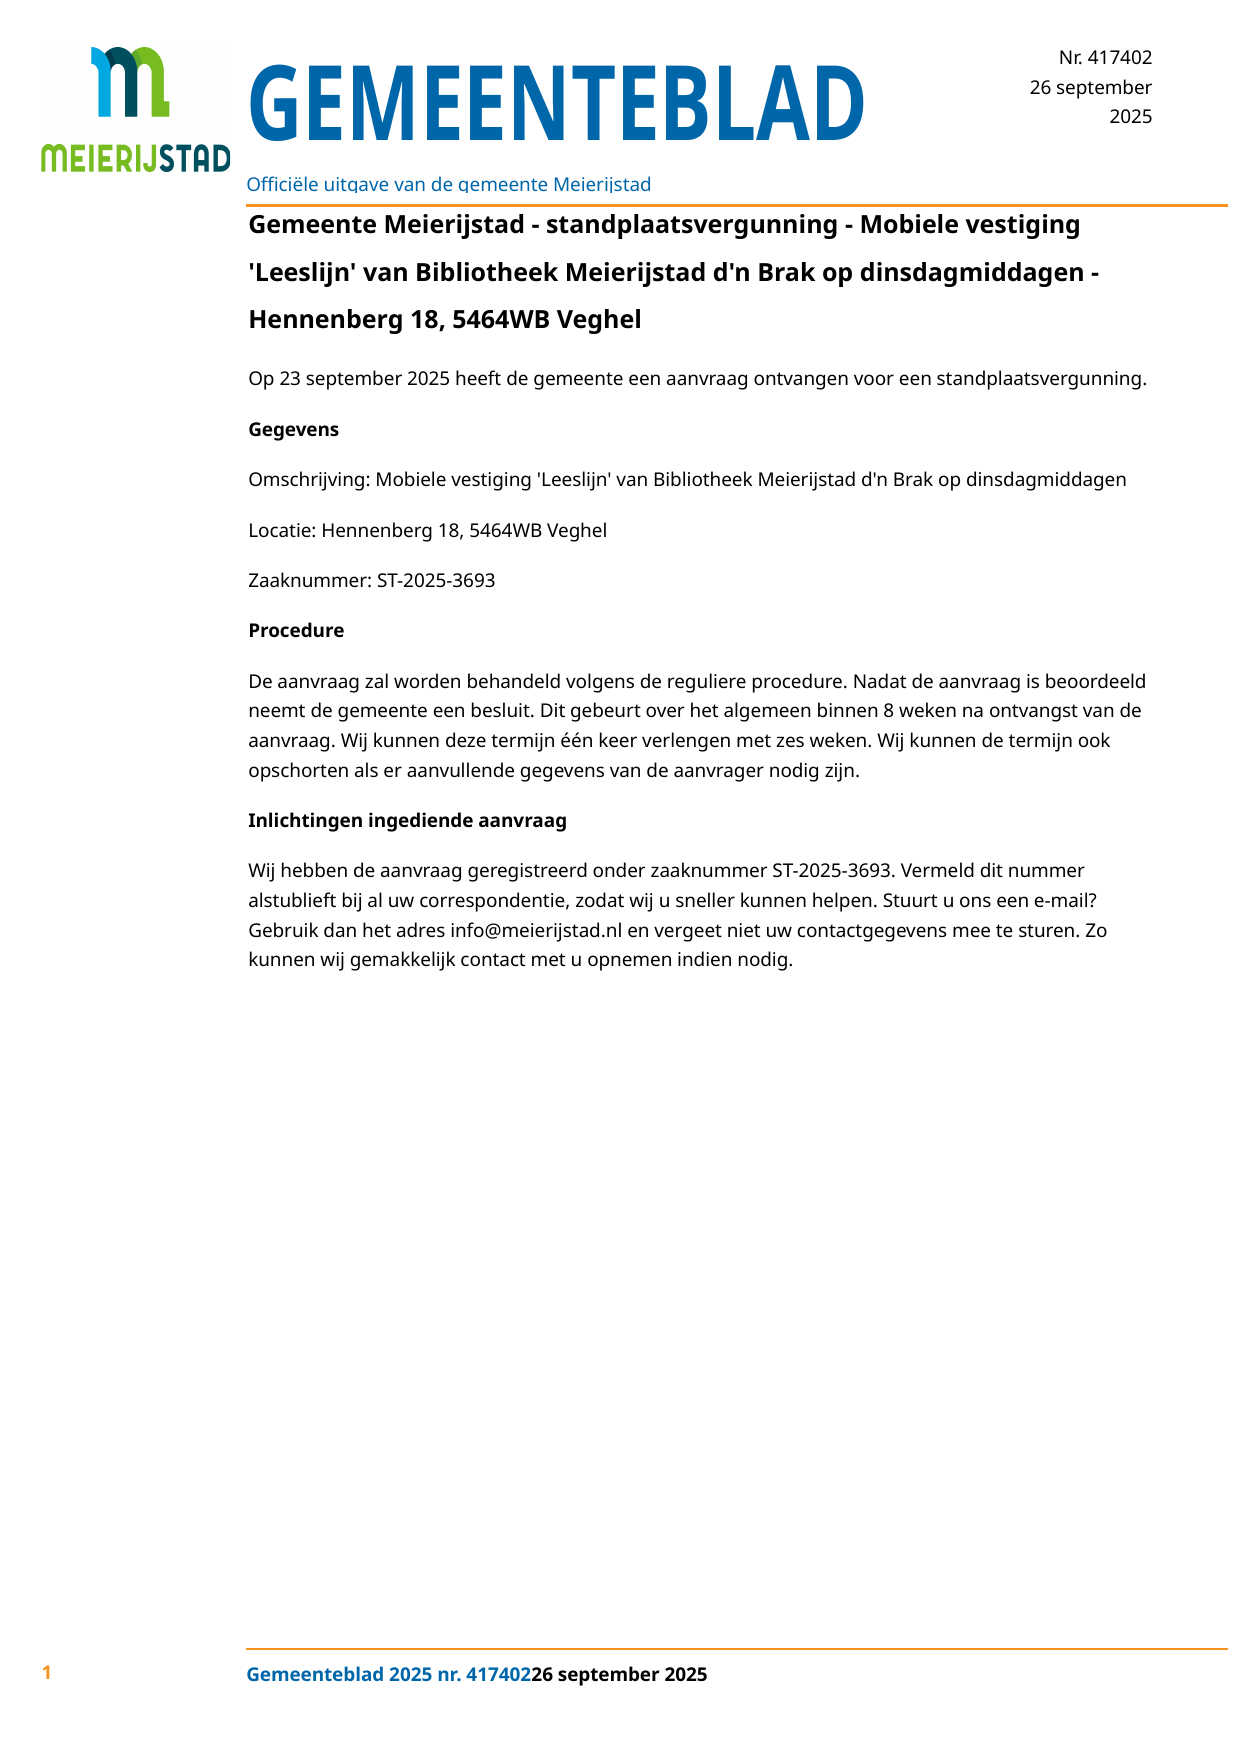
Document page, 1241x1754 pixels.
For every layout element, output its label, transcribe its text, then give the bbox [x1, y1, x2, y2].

text Zaaknummer: ST-2025-3693 [248, 567, 1152, 593]
text De aanvraag zal worden behandeld volgens de reguliere procedure. Nadat de aanvraag is beoordeeld neemt de gemeente een besluit. Dit gebeurt over het algemeen binnen 8 weken na ontvangst van de aanvraag. Wij kunnen deze termijn één keer verlengen met zes weken. Wij kunnen de termijn ook opschorten als er aanvullende gegevens van de aanvrager nodig zijn. [248, 668, 1152, 782]
text Procedure [248, 618, 1152, 643]
text Op 23 september 2025 heeft de gemeente een aanvraag ontvangen voor een standplaatsvergunning. [248, 366, 1152, 391]
picture [41, 47, 231, 172]
text Locatie: Hennenberg 18, 5464WB Veghel [248, 517, 1152, 542]
text Wij hebben de aanvraag geregistreerd onder zaaknummer ST-2025-3693. Vermeld dit nummer alstublieft bij al uw correspondentie, zodat wij u sneller kunnen helpen. Stuurt u ons een e-mail? Gebruik dan het adres info@meierijstad.nl en vergeet niet uw contactgegevens mee te sturen. Zo kunnen wij gemakkelijk contact met u opnemen indien nodig. [248, 858, 1152, 972]
text Omschrijving: Mobiele vestiging 'Leeslijn' van Bibliotheek Meierijstad d'n Brak op dinsdagmiddagen [248, 466, 1152, 492]
text Gemeente Meierijstad - standplaatsvergunning - Mobiele vestiging 'Leeslijn' van Bibliotheek Meierijstad d'n Brak op dinsdagmiddagen - Hennenberg 18, 5464WB Veghel [248, 207, 1152, 336]
text Gegevens [248, 416, 1152, 442]
text Inlichtingen ingediende aanvraag [248, 807, 1152, 833]
